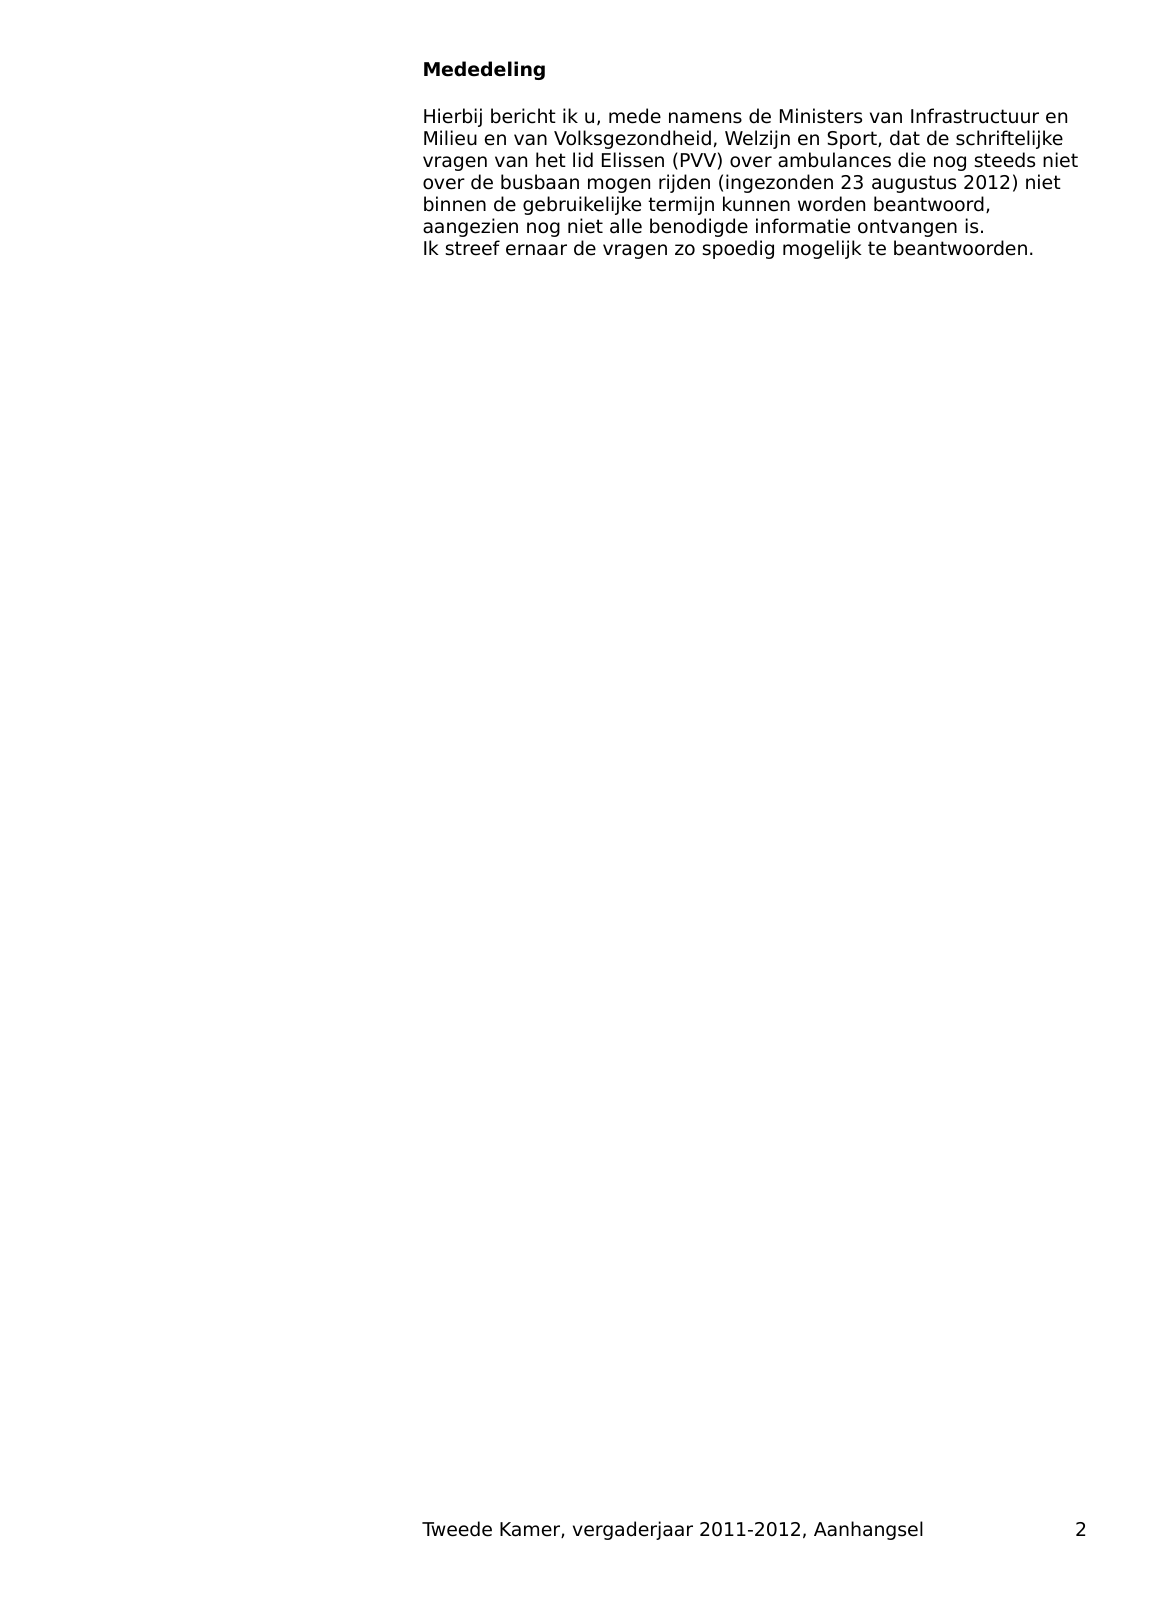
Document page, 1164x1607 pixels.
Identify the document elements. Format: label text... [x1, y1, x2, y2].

text Ik streef ernaar de vragen zo spoedig mogelijk te beantwoorden. [422, 238, 1087, 260]
subtitle Mededeling [422, 59, 1087, 81]
text Hierbij bericht ik u, mede namens de Ministers van Infrastructuur en Milieu en van Volksgezondheid, Welzijn en Sport, dat de schriftelijke vragen van het lid Elissen (PVV) over ambulances die nog steeds niet over de busbaan mogen rijden (ingezonden 23 augustus 2012) niet binnen de gebruikelijke termijn kunnen worden beantwoord, aangezien nog niet alle benodigde informatie ontvangen is. [422, 106, 1087, 238]
